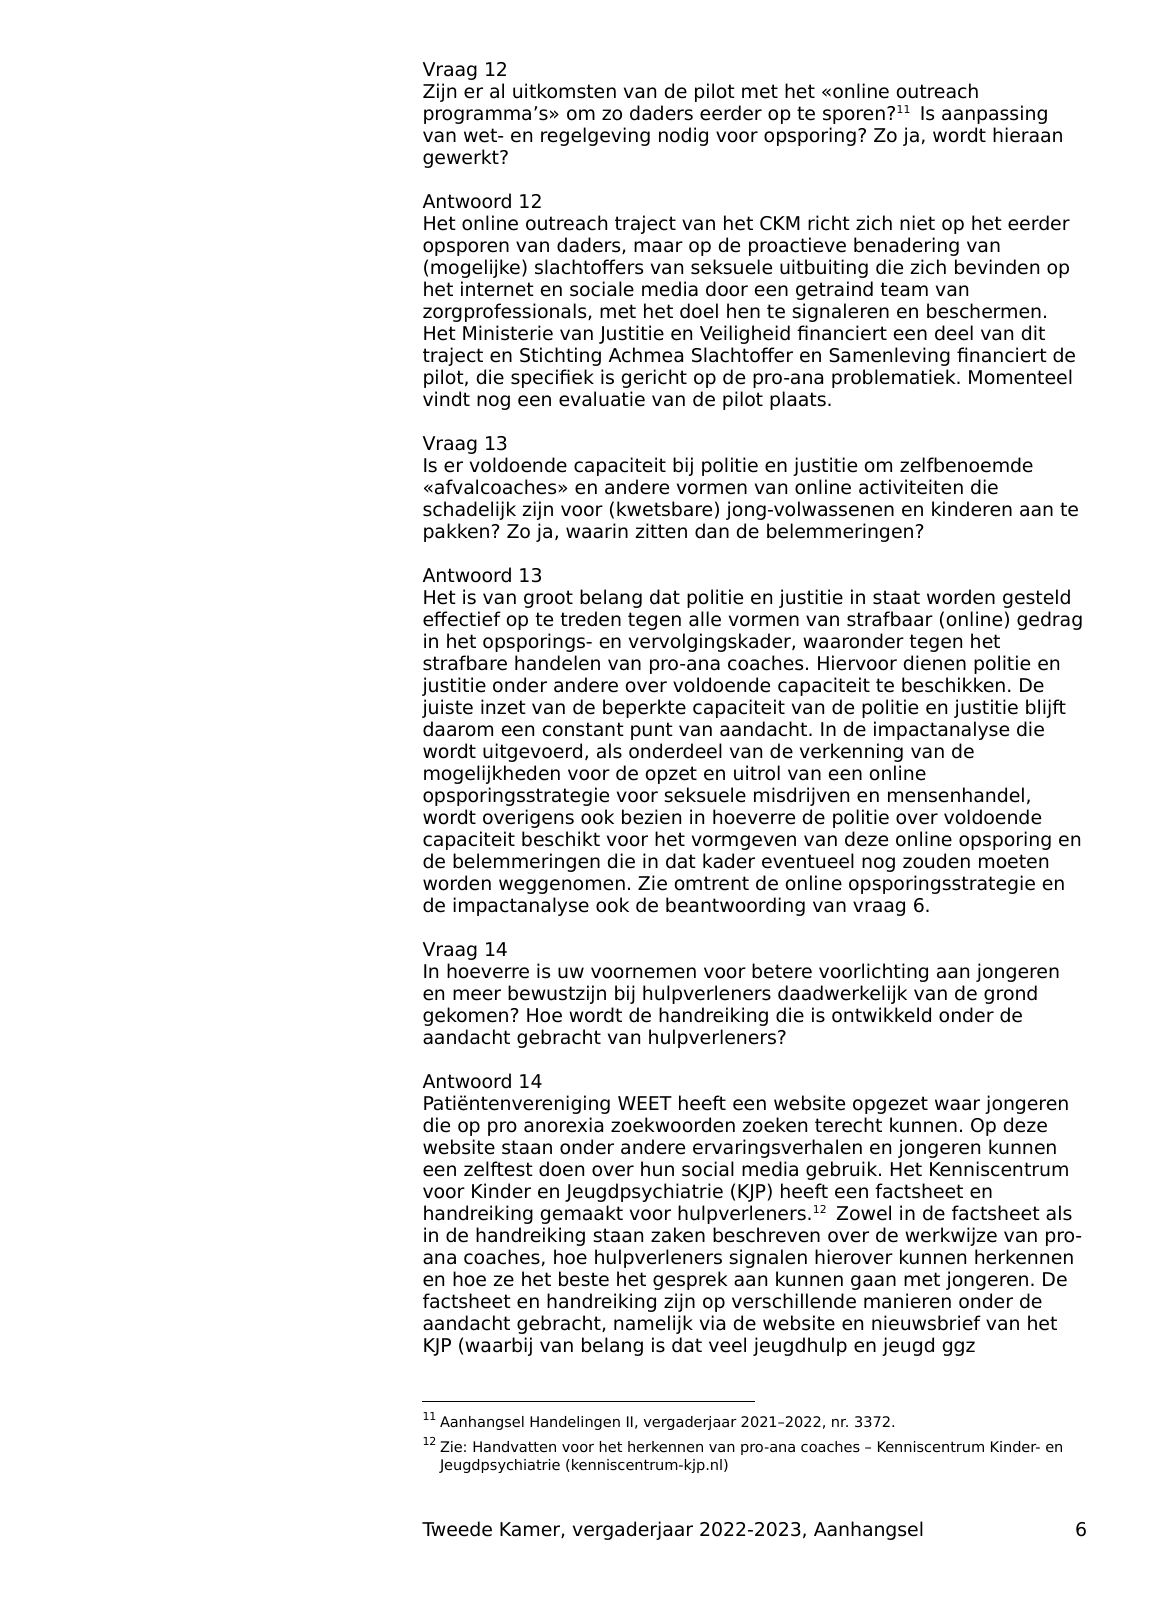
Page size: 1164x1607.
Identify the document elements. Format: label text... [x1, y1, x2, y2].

text Vraag 13 [422, 433, 1087, 455]
text Is er voldoende capaciteit bij politie en justitie om zelfbenoemde «afvalcoaches» en andere vormen van online activiteiten die schadelijk zijn voor (kwetsbare) jong-volwassenen en kinderen aan te pakken? Zo ja, waarin zitten dan de belemmeringen? [422, 455, 1087, 543]
text Antwoord 12 [422, 191, 1087, 213]
text Zie: Handvatten voor het herkennen van pro-ana coaches – Kenniscentrum Kinder- en Jeugdpsychiatrie (kenniscentrum-kjp.nl) [422, 1435, 1087, 1474]
text In hoeverre is uw voornemen voor betere voorlichting aan jongeren en meer bewustzijn bij hulpverleners daadwerkelijk van de grond gekomen? Hoe wordt de handreiking die is ontwikkeld onder de aandacht gebracht van hulpverleners? [422, 961, 1087, 1049]
text Vraag 14 [422, 939, 1087, 961]
text Antwoord 13 [422, 565, 1087, 587]
text Het is van groot belang dat politie en justitie in staat worden gesteld effectief op te treden tegen alle vormen van strafbaar (online) gedrag in het opsporings- en vervolgingskader, waaronder tegen het strafbare handelen van pro-ana coaches. Hiervoor dienen politie en justitie onder andere over voldoende capaciteit te beschikken. De juiste inzet van de beperkte capaciteit van de politie en justitie blijft daarom een constant punt van aandacht. In de impactanalyse die wordt uitgevoerd, als onderdeel van de verkenning van de mogelijkheden voor de opzet en uitrol van een online opsporingsstrategie voor seksuele misdrijven en mensenhandel, wordt overigens ook bezien in hoeverre de politie over voldoende capaciteit beschikt voor het vormgeven van deze online opsporing en de belemmeringen die in dat kader eventueel nog zouden moeten worden weggenomen. Zie omtrent de online opsporingsstrategie en de impactanalyse ook de beantwoording van vraag 6. [422, 587, 1087, 917]
text Vraag 12 [422, 59, 1087, 81]
text Antwoord 14 [422, 1071, 1087, 1093]
text Zijn er al uitkomsten van de pilot met het «online outreach programma’s» om zo daders eerder op te sporen? Is aanpassing van wet- en regelgeving nodig voor opsporing? Zo ja, wordt hieraan gewerkt? [422, 81, 1087, 169]
text Patiëntenvereniging WEET heeft een website opgezet waar jongeren die op pro anorexia zoekwoorden zoeken terecht kunnen. Op deze website staan onder andere ervaringsverhalen en jongeren kunnen een zelftest doen over hun social media gebruik. Het Kenniscentrum voor Kinder en Jeugdpsychiatrie (KJP) heeft een factsheet en handreiking gemaakt voor hulpverleners. Zowel in de factsheet als in de handreiking staan zaken beschreven over de werkwijze van pro-ana coaches, hoe hulpverleners signalen hierover kunnen herkennen en hoe ze het beste het gesprek aan kunnen gaan met jongeren. De factsheet en handreiking zijn op verschillende manieren onder de aandacht gebracht, namelijk via de website en nieuwsbrief van het KJP (waarbij van belang is dat veel jeugdhulp en jeugd ggz [422, 1093, 1087, 1357]
text Aanhangsel Handelingen II, vergaderjaar 2021–2022, nr. 3372. [422, 1410, 1087, 1432]
text Het online outreach traject van het CKM richt zich niet op het eerder opsporen van daders, maar op de proactieve benadering van (mogelijke) slachtoffers van seksuele uitbuiting die zich bevinden op het internet en sociale media door een getraind team van zorgprofessionals, met het doel hen te signaleren en beschermen. Het Ministerie van Justitie en Veiligheid financiert een deel van dit traject en Stichting Achmea Slachtoffer en Samenleving financiert de pilot, die specifiek is gericht op de pro-ana problematiek. Momenteel vindt nog een evaluatie van de pilot plaats. [422, 213, 1087, 411]
